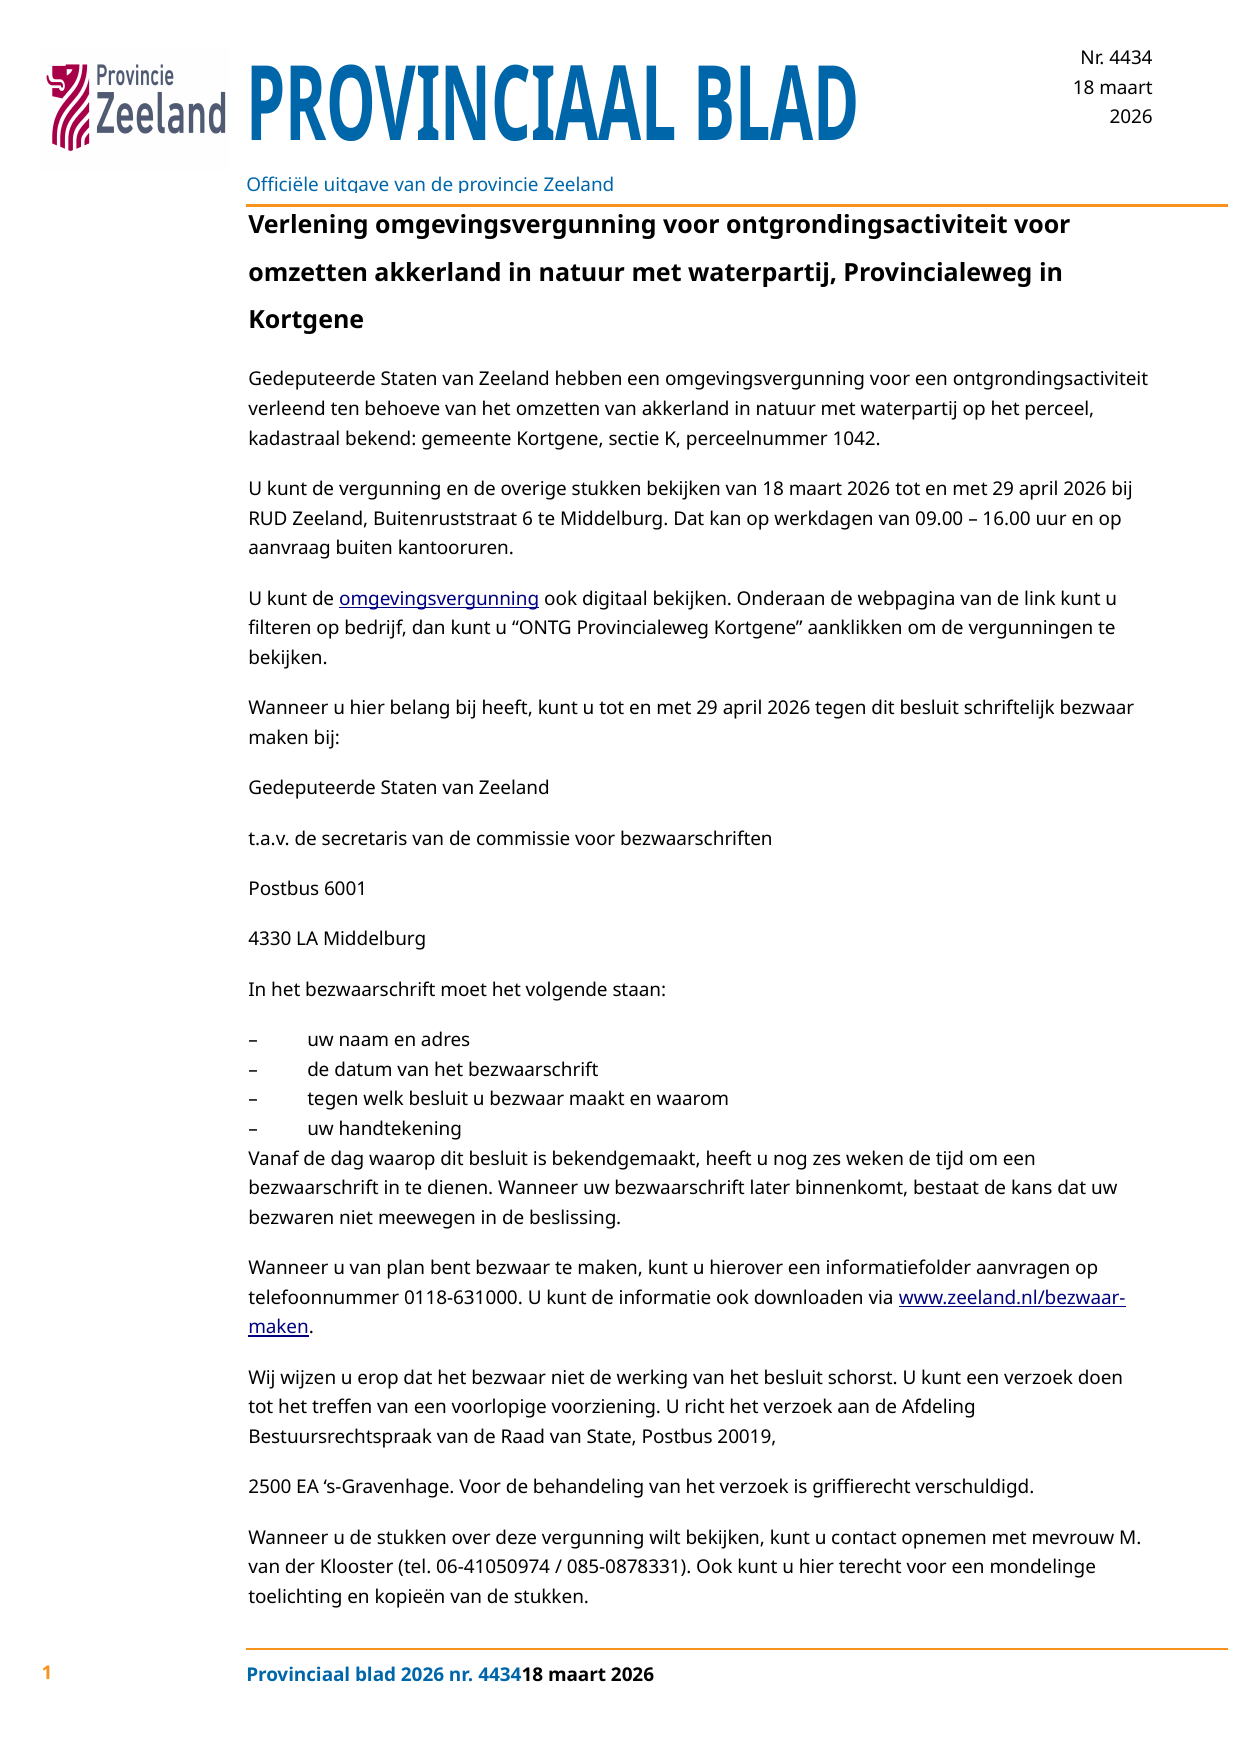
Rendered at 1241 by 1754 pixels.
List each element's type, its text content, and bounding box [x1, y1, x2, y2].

text U kunt de omgevingsvergunning ook digitaal bekijken. Onderaan de webpagina van de link kunt u filteren op bedrijf, dan kunt u “ONTG Provincialeweg Kortgene” aanklikken om de vergunningen te bekijken. [248, 585, 1152, 669]
list de datum van het bezwaarschrift [248, 1056, 1152, 1082]
text Gedeputeerde Staten van Zeeland [248, 774, 1152, 800]
picture [41, 47, 231, 172]
text 4330 LA Middelburg [248, 926, 1152, 951]
text t.a.v. de secretaris van de commissie voor bezwaarschriften [248, 825, 1152, 850]
text Wanneer u hier belang bij heeft, kunt u tot en met 29 april 2026 tegen dit besluit schriftelijk bezwaar maken bij: [248, 694, 1152, 749]
text Wij wijzen u erop dat het bezwaar niet de werking van het besluit schorst. U kunt een verzoek doen tot het treffen van een voorlopige voorziening. U richt het verzoek aan de Afdeling Bestuursrechtspraak van de Raad van State, Postbus 20019, [248, 1364, 1152, 1449]
text Postbus 6001 [248, 875, 1152, 901]
text U kunt de vergunning en de overige stukken bekijken van 18 maart 2026 tot en met 29 april 2026 bij RUD Zeeland, Buitenruststraat 6 te Middelburg. Dat kan op werkdagen van 09.00 – 16.00 uur en op aanvraag buiten kantooruren. [248, 475, 1152, 560]
text Verlening omgevingsvergunning voor ontgrondingsactiviteit voor omzetten akkerland in natuur met waterpartij, Provincialeweg in Kortgene [248, 207, 1152, 336]
text 2500 EA ‘s-Gravenhage. Voor de behandeling van het verzoek is griffierecht verschuldigd. [248, 1473, 1152, 1499]
text Wanneer u van plan bent bezwaar te maken, kunt u hierover een informatiefolder aanvragen op telefoonnummer 0118-631000. U kunt de informatie ook downloaden via www.zeeland.nl/bezwaar-maken. [248, 1254, 1152, 1339]
text In het bezwaarschrift moet het volgende staan: [248, 976, 1152, 1002]
list uw naam en adres [248, 1026, 1152, 1052]
text Wanneer u de stukken over deze vergunning wilt bekijken, kunt u contact opnemen met mevrouw M. van der Klooster (tel. 06-41050974 / 085-0878331). Ook kunt u hier terecht voor een mondelinge toelichting en kopieën van de stukken. [248, 1524, 1152, 1609]
text Gedeputeerde Staten van Zeeland hebben een omgevingsvergunning voor een ontgrondingsactiviteit verleend ten behoeve van het omzetten van akkerland in natuur met waterpartij op het perceel, kadastraal bekend: gemeente Kortgene, sectie K, perceelnummer 1042. [248, 366, 1152, 450]
list uw handtekening [248, 1115, 1152, 1141]
list tegen welk besluit u bezwaar maakt en waarom [248, 1086, 1152, 1111]
text Vanaf de dag waarop dit besluit is bekendgemaakt, heeft u nog zes weken de tijd om een bezwaarschrift in te dienen. Wanneer uw bezwaarschrift later binnenkomt, bestaat de kans dat uw bezwaren niet meewegen in de beslissing. [248, 1145, 1152, 1229]
